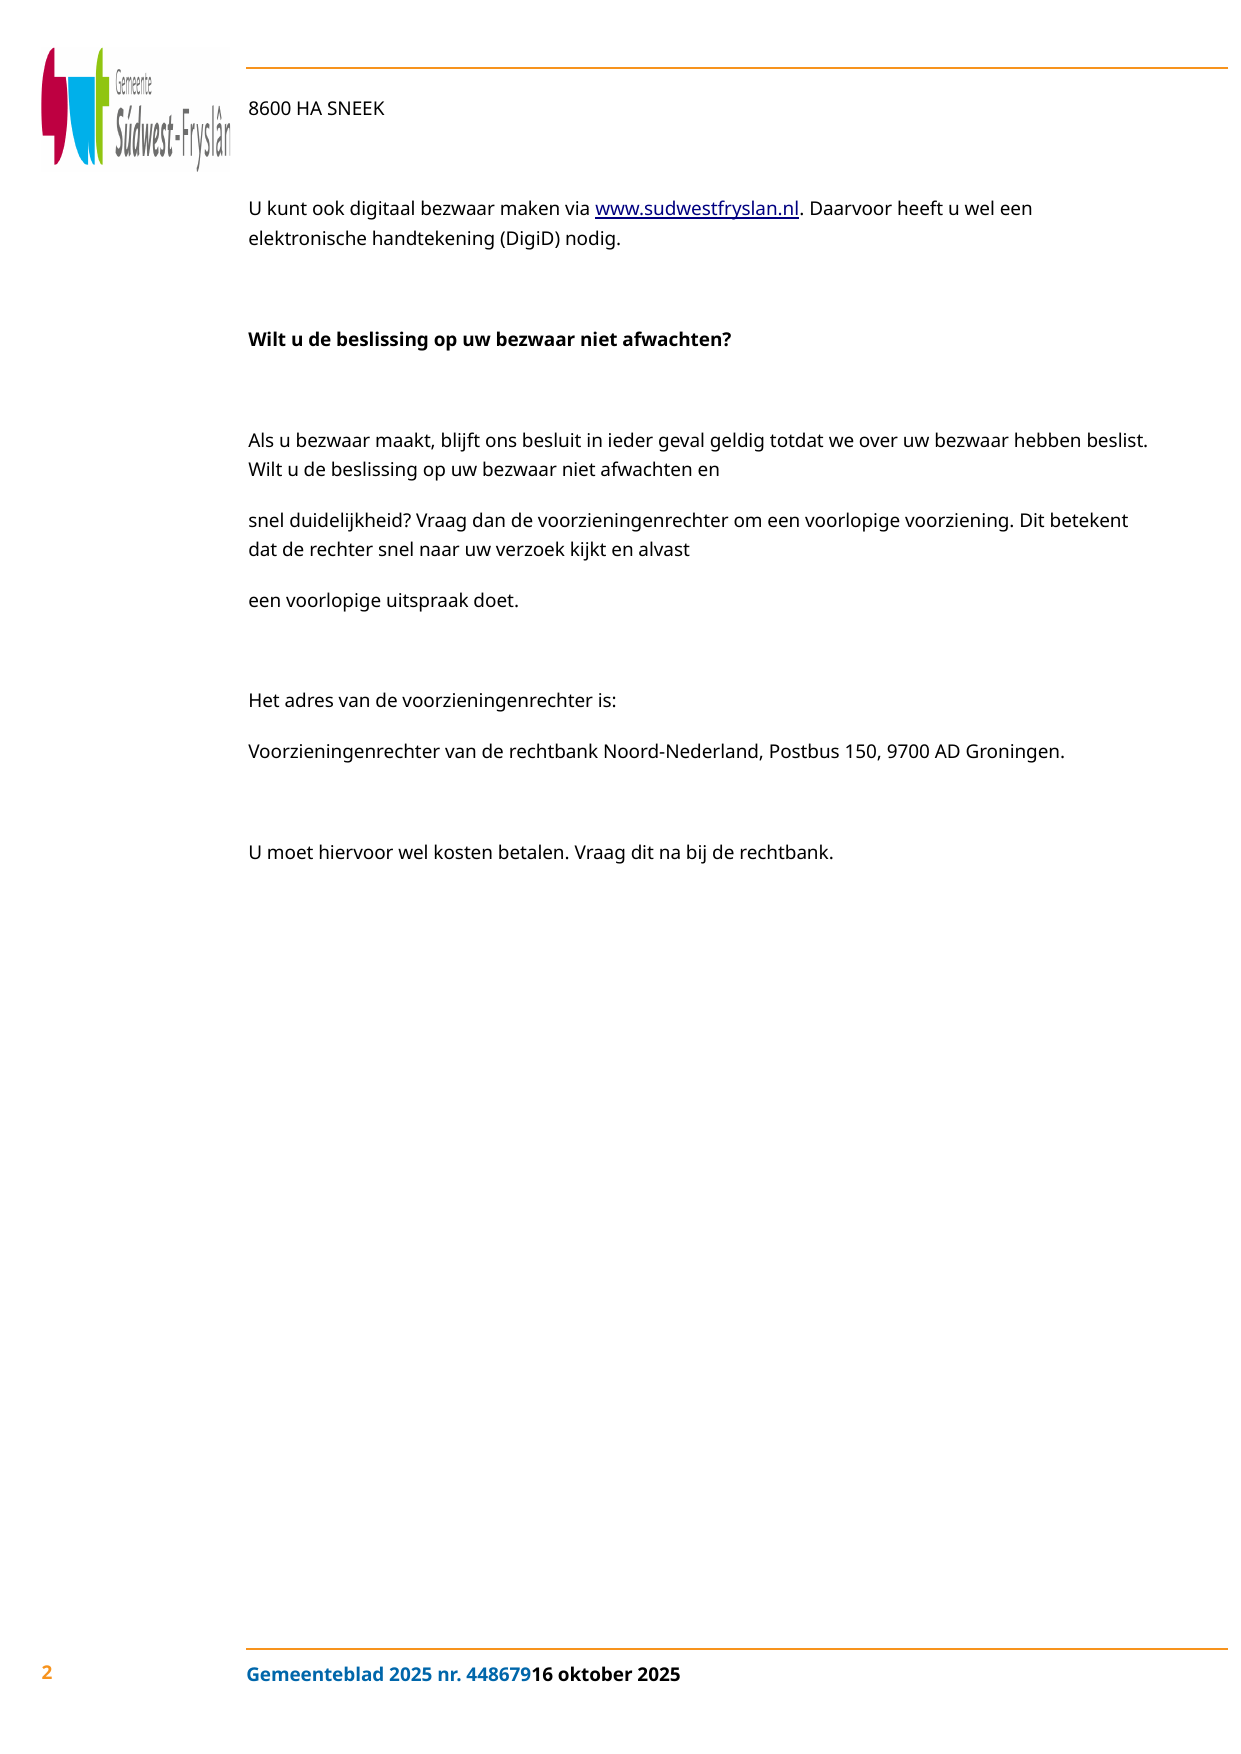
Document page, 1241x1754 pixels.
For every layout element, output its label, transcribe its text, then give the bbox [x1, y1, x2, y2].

text 8600 HA SNEEK [248, 95, 1152, 121]
text U moet hiervoor wel kosten betalen. Vraag dit na bij de rechtbank. [248, 839, 1152, 865]
text Als u bezwaar maakt, blijft ons besluit in ieder geval geldig totdat we over uw bezwaar hebben beslist. Wilt u de beslissing op uw bezwaar niet afwachten en [248, 427, 1152, 482]
text Voorzieningenrechter van de rechtbank Noord-Nederland, Postbus 150, 9700 AD Groningen. [248, 738, 1152, 764]
text snel duidelijkheid? Vraag dan de voorzieningenrechter om een voorlopige voorziening. Dit betekent dat de rechter snel naar uw verzoek kijkt en alvast [248, 507, 1152, 562]
text U kunt ook digitaal bezwaar maken via www.sudwestfryslan.nl. Daarvoor heeft u wel een elektronische handtekening (DigiD) nodig. [248, 196, 1152, 251]
picture [41, 47, 231, 172]
text een voorlopige uitspraak doet. [248, 587, 1152, 613]
text Het adres van de voorzieningenrechter is: [248, 688, 1152, 713]
text Wilt u de beslissing op uw bezwaar niet afwachten? [248, 326, 1152, 352]
